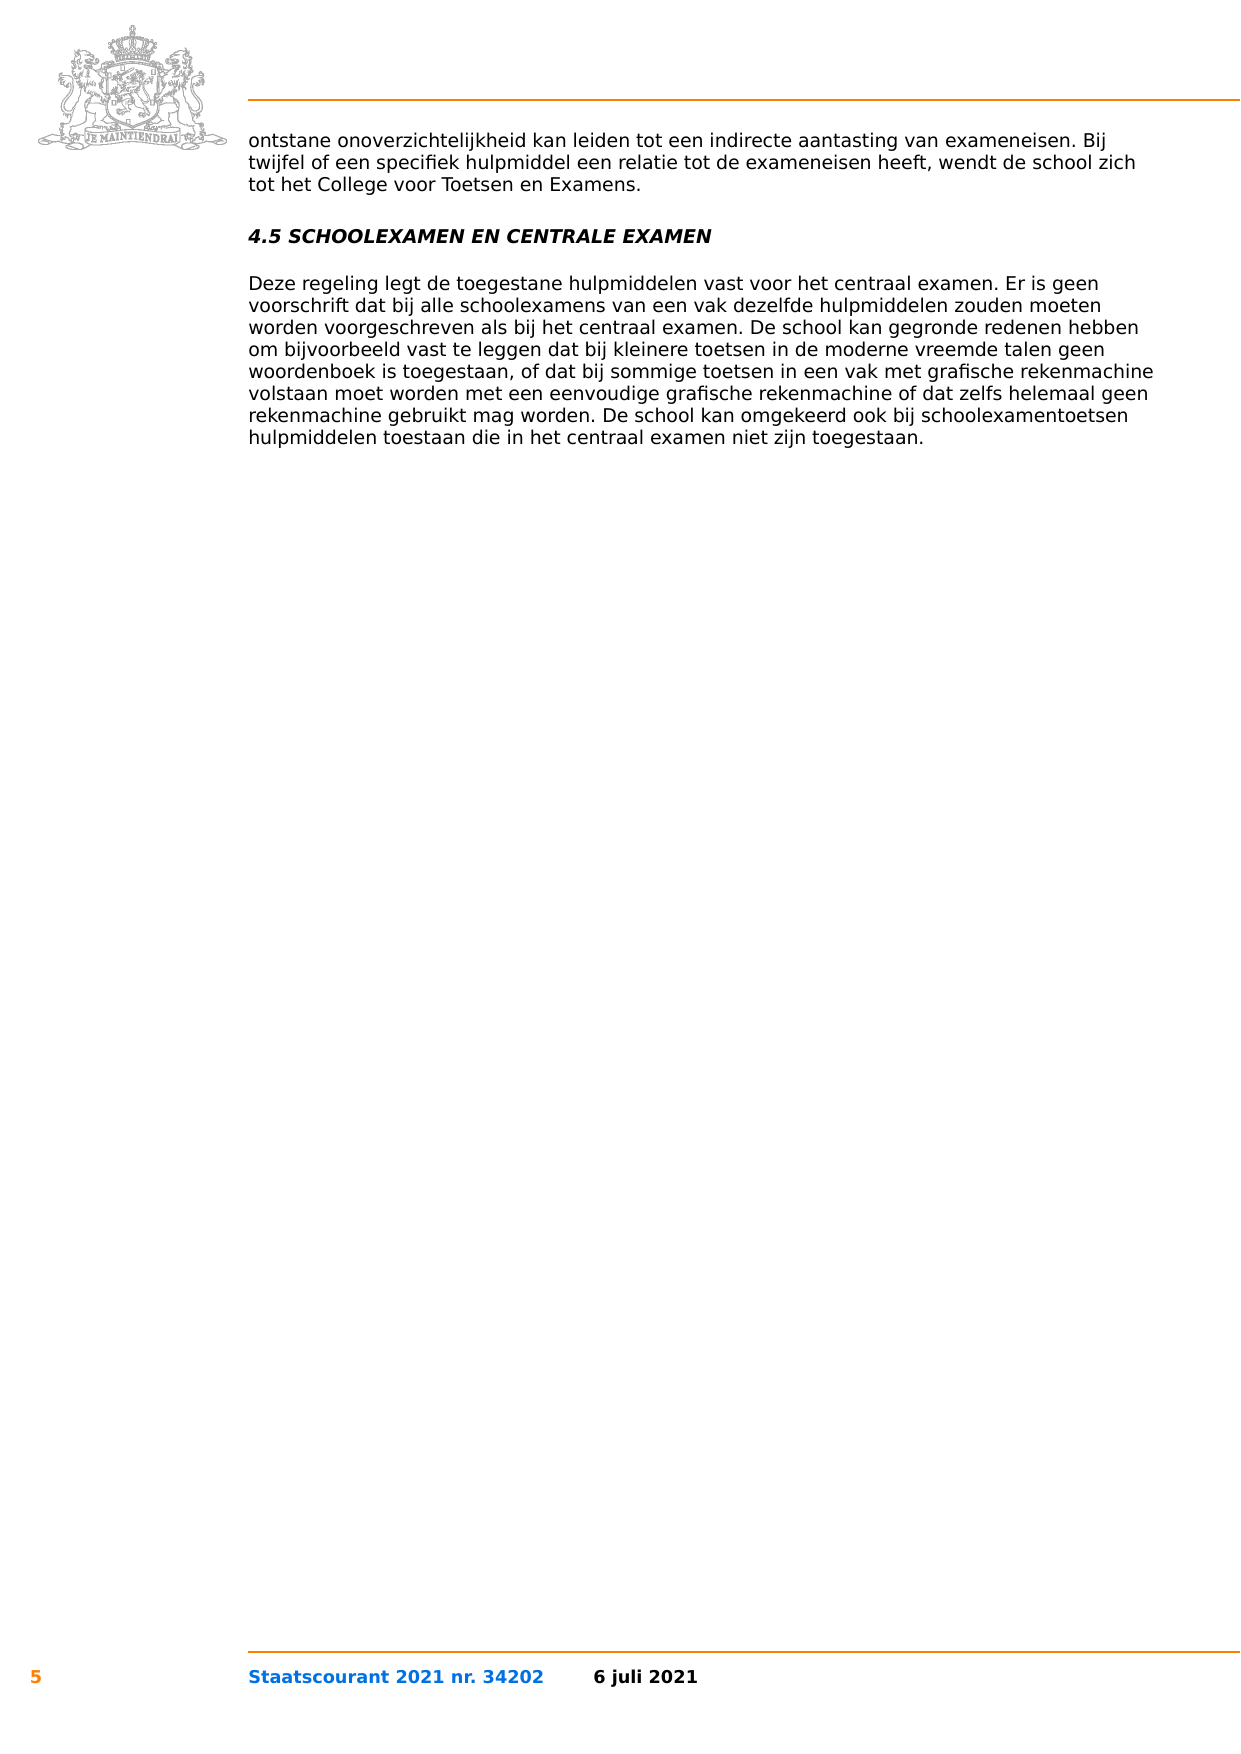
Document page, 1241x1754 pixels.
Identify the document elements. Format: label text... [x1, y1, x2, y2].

subtitle 4.5 SCHOOLEXAMEN EN CENTRALE EXAMEN [248, 226, 1163, 248]
picture [38, 25, 227, 150]
text Deze regeling legt de toegestane hulpmiddelen vast voor het centraal examen. Er is geen voorschrift dat bij alle schoolexamens van een vak dezelfde hulpmiddelen zouden moeten worden voorgeschreven als bij het centraal examen. De school kan gegronde redenen hebben om bijvoorbeeld vast te leggen dat bij kleinere toetsen in de moderne vreemde talen geen woordenboek is toegestaan, of dat bij sommige toetsen in een vak met grafische rekenmachine volstaan moet worden met een eenvoudige grafische rekenmachine of dat zelfs helemaal geen rekenmachine gebruikt mag worden. De school kan omgekeerd ook bij schoolexamentoetsen hulpmiddelen toestaan die in het centraal examen niet zijn toegestaan. [248, 273, 1163, 449]
text ontstane onoverzichtelijkheid kan leiden tot een indirecte aantasting van exameneisen. Bij twijfel of een specifiek hulpmiddel een relatie tot de exameneisen heeft, wendt de school zich tot het College voor Toetsen en Examens. [248, 130, 1163, 196]
